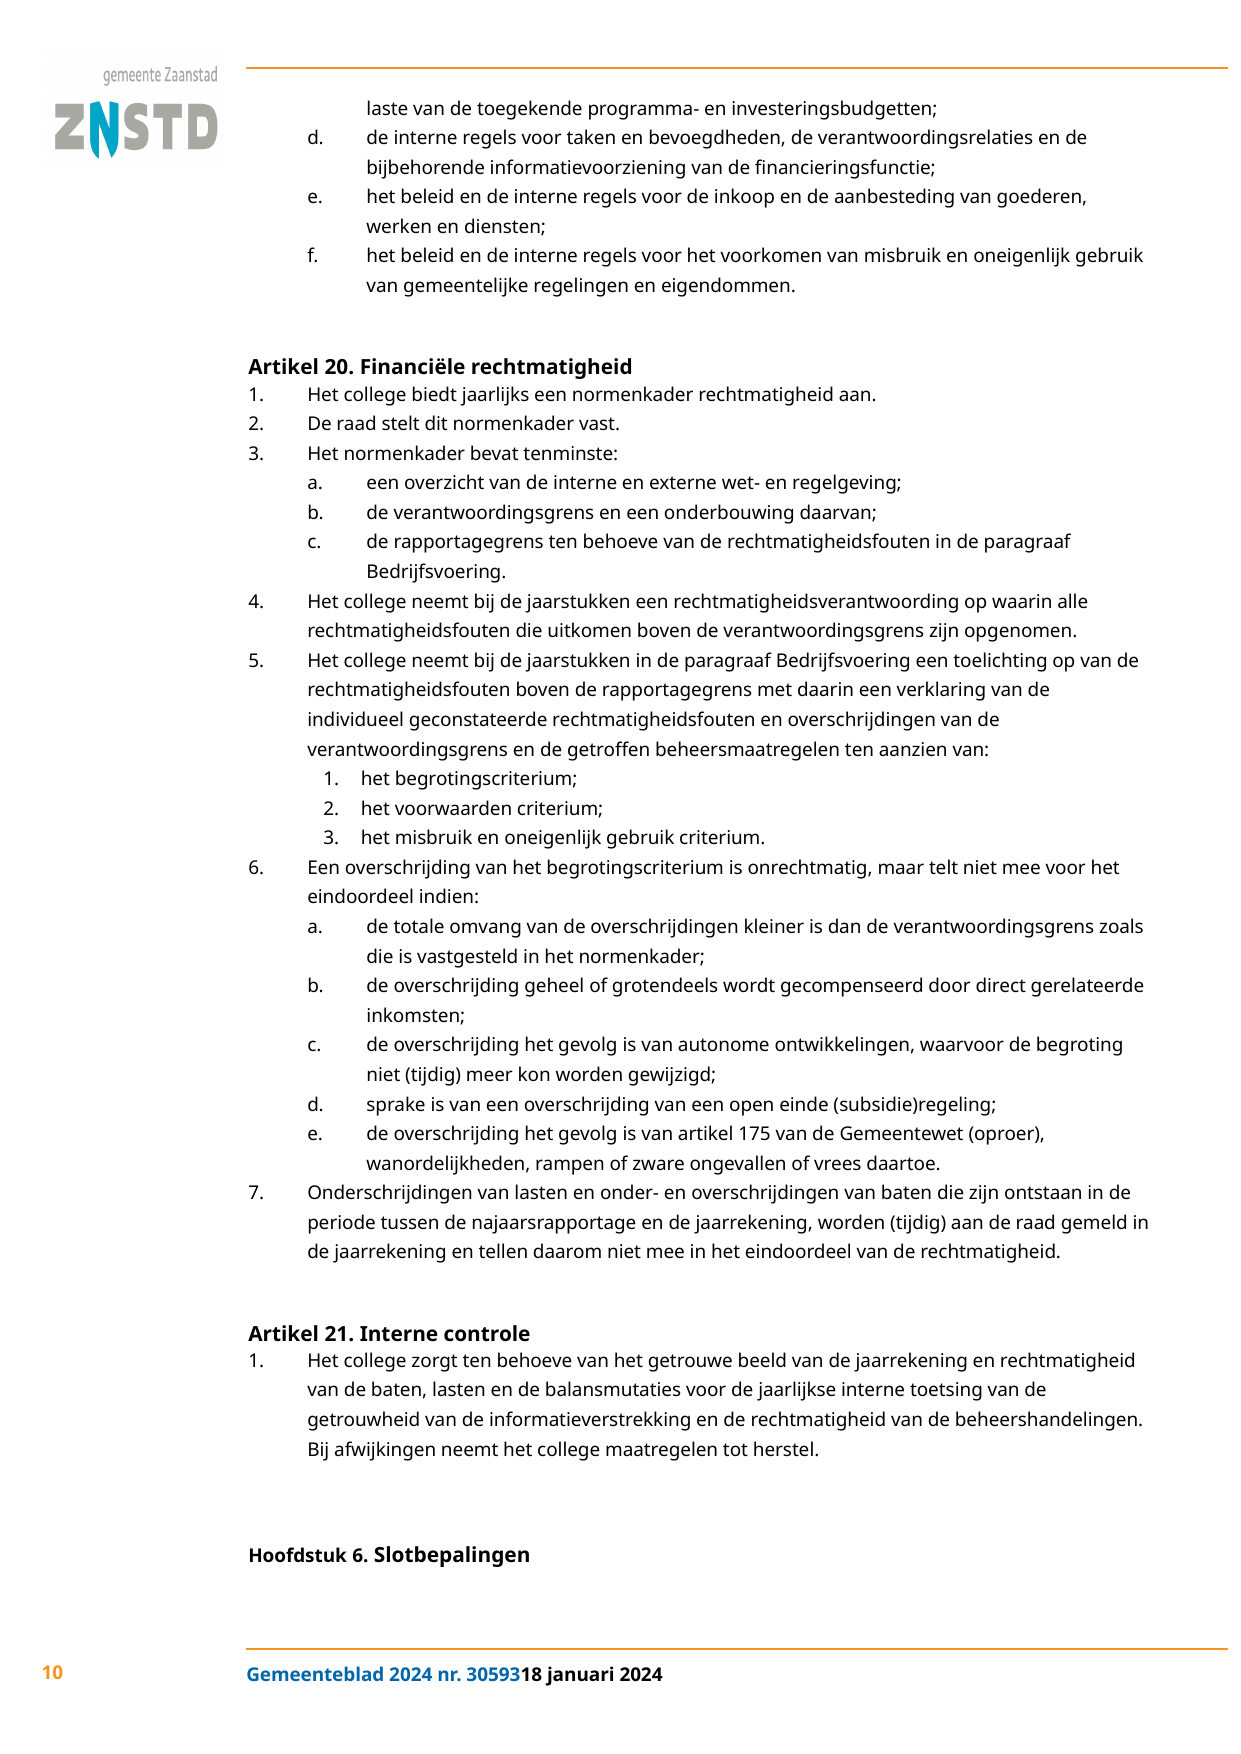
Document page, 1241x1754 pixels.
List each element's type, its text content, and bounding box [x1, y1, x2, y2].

list de rapportagegrens ten behoeve van de rechtmatigheidsfouten in de paragraaf Bedrijfsvoering. [307, 529, 1152, 584]
text Artikel 21. Interne controle [248, 1319, 1152, 1347]
list de overschrijding geheel of grotendeels wordt gecompenseerd door direct gerelateerde inkomsten; [307, 972, 1152, 1028]
list Het normenkader bevat tenminste: [248, 440, 1152, 466]
list De raad stelt dit normenkader vast. [248, 410, 1152, 436]
list het misbruik en oneigenlijk gebruik criterium. [323, 824, 1152, 850]
picture [41, 47, 231, 172]
list het beleid en de interne regels voor het voorkomen van misbruik en oneigenlijk gebruik van gemeentelijke regelingen en eigendommen. [307, 243, 1152, 298]
list een overzicht van de interne en externe wet- en regelgeving; [307, 469, 1152, 495]
list de interne regels voor taken en bevoegdheden, de verantwoordingsrelaties en de bijbehorende informatievoorziening van de financieringsfunctie; [307, 124, 1152, 180]
list Het college zorgt ten behoeve van het getrouwe beeld van de jaarrekening en rechtmatigheid van de baten, lasten en de balansmutaties voor de jaarlijkse interne toetsing van de getrouwheid van de informatieverstrekking en de rechtmatigheid van de beheershandelingen. Bij afwijkingen neemt het college maatregelen tot herstel. [248, 1347, 1152, 1462]
text Artikel 20. Financiële rechtmatigheid [248, 352, 1152, 381]
list de verantwoordingsgrens en een onderbouwing daarvan; [307, 499, 1152, 525]
list de totale omvang van de overschrijdingen kleiner is dan de verantwoordingsgrens zoals die is vastgesteld in het normenkader; [307, 913, 1152, 968]
list de overschrijding het gevolg is van artikel 175 van de Gemeentewet (oproer), wanordelijkheden, rampen of zware ongevallen of vrees daartoe. [307, 1120, 1152, 1176]
list Het college neemt bij de jaarstukken een rechtmatigheidsverantwoording op waarin alle rechtmatigheidsfouten die uitkomen boven de verantwoordingsgrens zijn opgenomen. [248, 588, 1152, 643]
list het voorwaarden criterium; [323, 795, 1152, 821]
list Het college biedt jaarlijks een normenkader rechtmatigheid aan. [248, 381, 1152, 406]
list Het college neemt bij de jaarstukken in de paragraaf Bedrijfsvoering een toelichting op van de rechtmatigheidsfouten boven de rapportagegrens met daarin een verklaring van de individueel geconstateerde rechtmatigheidsfouten en overschrijdingen van de verantwoordingsgrens en de getroffen beheersmaatregelen ten aanzien van: [248, 647, 1152, 761]
list sprake is van een overschrijding van een open einde (subsidie)regeling; [307, 1091, 1152, 1116]
list het begrotingscriterium; [323, 765, 1152, 791]
list Een overschrijding van het begrotingscriterium is onrechtmatig, maar telt niet mee voor het eindoordeel indien: [248, 854, 1152, 909]
list de overschrijding het gevolg is van autonome ontwikkelingen, waarvoor de begroting niet (tijdig) meer kon worden gewijzigd; [307, 1032, 1152, 1087]
list Onderschrijdingen van lasten en onder- en overschrijdingen van baten die zijn ontstaan in de periode tussen de najaarsrapportage en de jaarrekening, worden (tijdig) aan de raad gemeld in de jaarrekening en tellen daarom niet mee in het eindoordeel van de rechtmatigheid. [248, 1179, 1152, 1264]
text Hoofdstuk 6. Slotbepalingen [248, 1541, 1152, 1569]
list het beleid en de interne regels voor de inkoop en de aanbesteding van goederen, werken en diensten; [307, 183, 1152, 239]
list laste van de toegekende programma- en investeringsbudgetten; [307, 95, 1152, 121]
